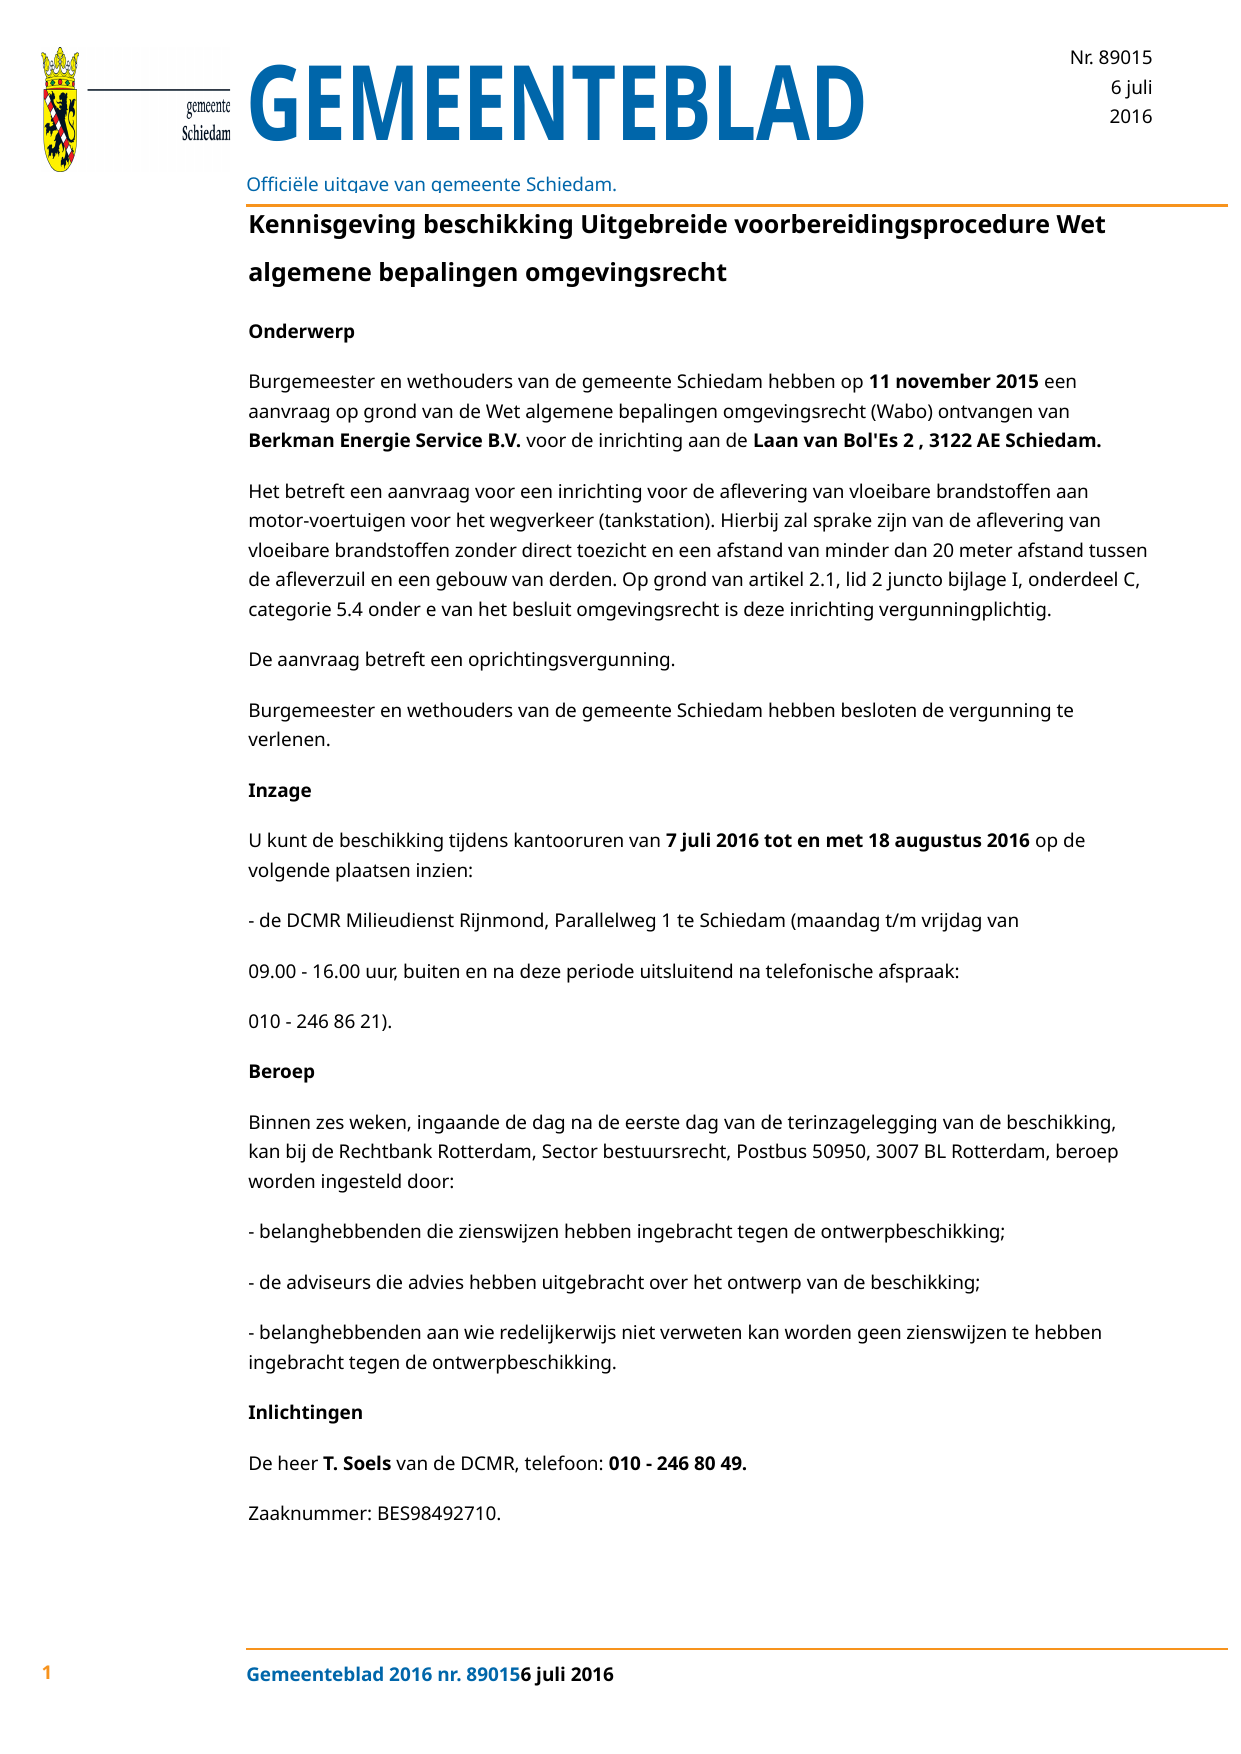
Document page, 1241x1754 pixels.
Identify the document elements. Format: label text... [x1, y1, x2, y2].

text - belanghebbenden aan wie redelijkerwijs niet verweten kan worden geen zienswijzen te hebben ingebracht tegen de ontwerpbeschikking. [248, 1319, 1152, 1375]
text 09.00 - 16.00 uur, buiten en na deze periode uitsluitend na telefonische afspraak: [248, 958, 1152, 984]
text Inzage [248, 777, 1152, 803]
picture [41, 47, 231, 172]
text Beroep [248, 1059, 1152, 1084]
text De heer T. Soels van de DCMR, telefoon: 010 - 246 80 49. [248, 1450, 1152, 1476]
text De aanvraag betreft een oprichtingsvergunning. [248, 647, 1152, 672]
text Binnen zes weken, ingaande de dag na de eerste dag van de terinzagelegging van de beschikking, kan bij de Rechtbank Rotterdam, Sector bestuursrecht, Postbus 50950, 3007 BL Rotterdam, beroep worden ingesteld door: [248, 1109, 1152, 1194]
text - de DCMR Milieudienst Rijnmond, Parallelweg 1 te Schiedam (maandag t/m vrijdag van [248, 907, 1152, 933]
text Burgemeester en wethouders van de gemeente Schiedam hebben besloten de vergunning te verlenen. [248, 697, 1152, 752]
text Het betreft een aanvraag voor een inrichting voor de aflevering van vloeibare brandstoffen aan motor-voertuigen voor het wegverkeer (tankstation). Hierbij zal sprake zijn van de aflevering van vloeibare brandstoffen zonder direct toezicht en een afstand van minder dan 20 meter afstand tussen de afleverzuil en een gebouw van derden. Op grond van artikel 2.1, lid 2 juncto bijlage I, onderdeel C, categorie 5.4 onder e van het besluit omgevingsrecht is deze inrichting vergunningplichtig. [248, 478, 1152, 622]
text Burgemeester en wethouders van de gemeente Schiedam hebben op 11 november 2015 een aanvraag op grond van de Wet algemene bepalingen omgevingsrecht (Wabo) ontvangen van Berkman Energie Service B.V. voor de inrichting aan de Laan van Bol'Es 2 , 3122 AE Schiedam. [248, 368, 1152, 453]
text Inlichtingen [248, 1399, 1152, 1425]
text 010 - 246 86 21). [248, 1008, 1152, 1034]
text Zaaknummer: BES98492710. [248, 1500, 1152, 1526]
text - belanghebbenden die zienswijzen hebben ingebracht tegen de ontwerpbeschikking; [248, 1219, 1152, 1244]
text Onderwerp [248, 318, 1152, 344]
text U kunt de beschikking tijdens kantooruren van 7 juli 2016 tot en met 18 augustus 2016 op de volgende plaatsen inzien: [248, 827, 1152, 883]
text Kennisgeving beschikking Uitgebreide voorbereidingsprocedure Wet algemene bepalingen omgevingsrecht [248, 207, 1152, 288]
text - de adviseurs die advies hebben uitgebracht over het ontwerp van de beschikking; [248, 1269, 1152, 1295]
